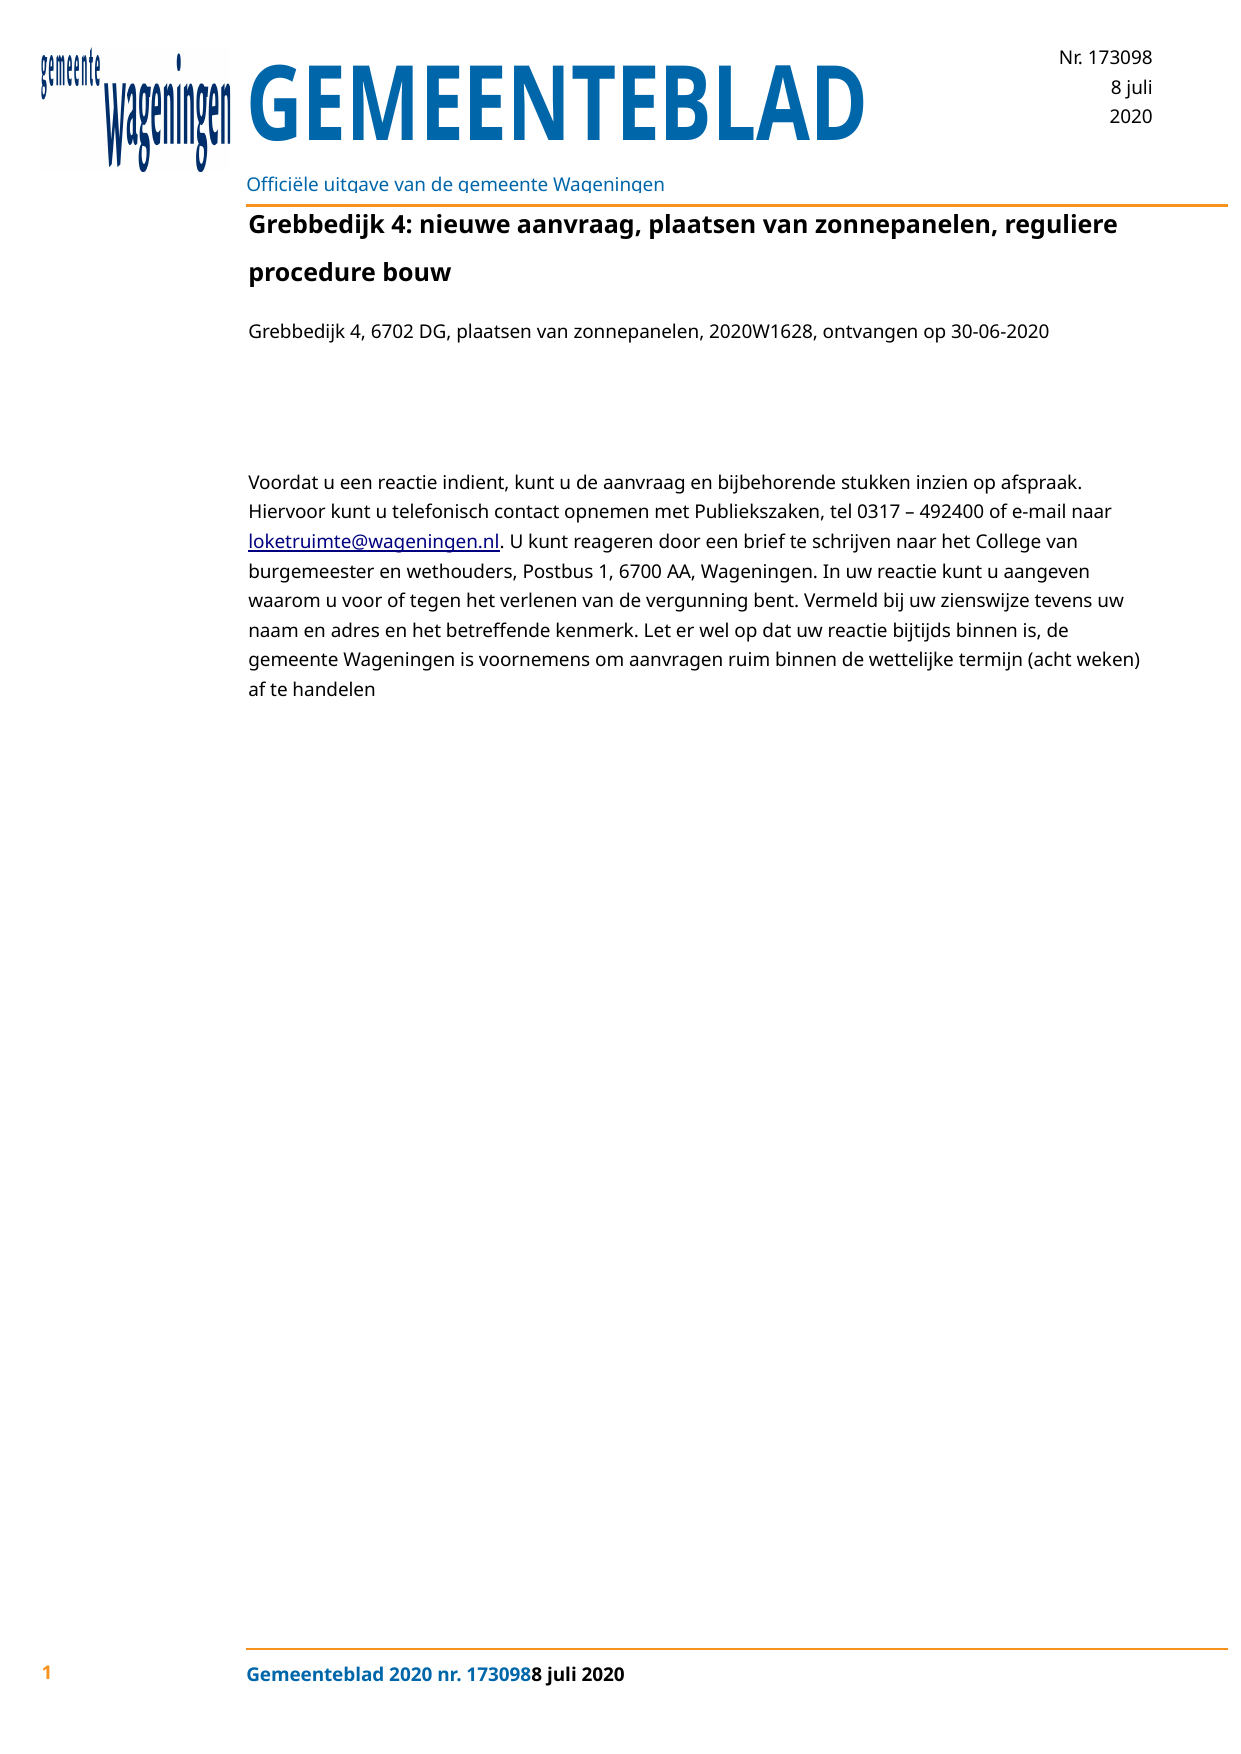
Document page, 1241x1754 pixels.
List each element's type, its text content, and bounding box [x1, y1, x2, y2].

picture [41, 47, 231, 172]
text Grebbedijk 4: nieuwe aanvraag, plaatsen van zonnepanelen, reguliere procedure bouw [248, 207, 1152, 288]
text Voordat u een reactie indient, kunt u de aanvraag en bijbehorende stukken inzien op afspraak. Hiervoor kunt u telefonisch contact opnemen met Publiekszaken, tel 0317 – 492400 of e-mail naar loketruimte@wageningen.nl. U kunt reageren door een brief te schrijven naar het College van burgemeester en wethouders, Postbus 1, 6700 AA, Wageningen. In uw reactie kunt u aangeven waarom u voor of tegen het verlenen van de vergunning bent. Vermeld bij uw zienswijze tevens uw naam en adres en het betreffende kenmerk. Let er wel op dat uw reactie bijtijds binnen is, de gemeente Wageningen is voornemens om aanvragen ruim binnen de wettelijke termijn (acht weken) af te handelen [248, 469, 1152, 702]
text Grebbedijk 4, 6702 DG, plaatsen van zonnepanelen, 2020W1628, ontvangen op 30-06-2020 [248, 318, 1152, 344]
